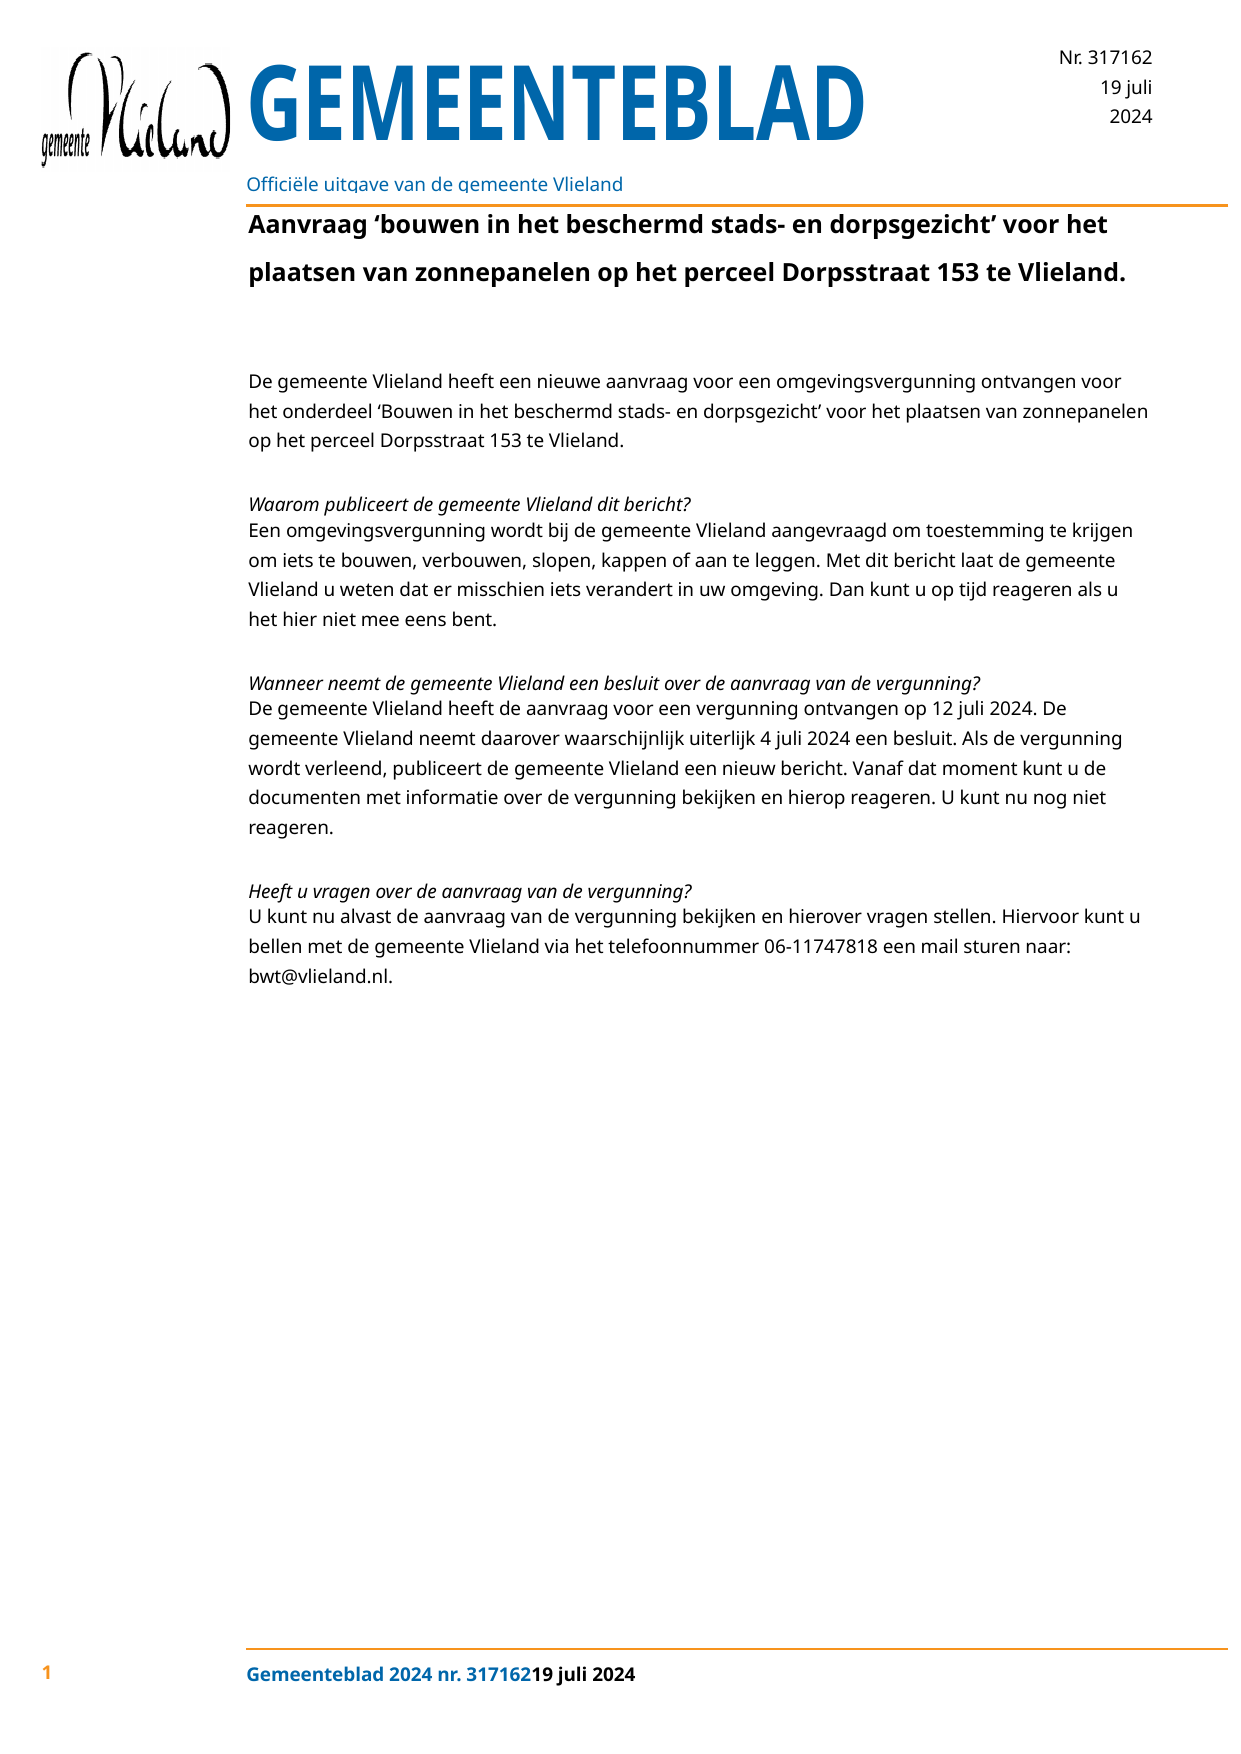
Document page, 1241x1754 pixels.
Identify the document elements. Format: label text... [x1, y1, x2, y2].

text De gemeente Vlieland heeft de aanvraag voor een vergunning ontvangen op 12 juli 2024. De gemeente Vlieland neemt daarover waarschijnlijk uiterlijk 4 juli 2024 een besluit. Als de vergunning wordt verleend, publiceert de gemeente Vlieland een nieuw bericht. Vanaf dat moment kunt u de documenten met informatie over de vergunning bekijken en hierop reageren. U kunt nu nog niet reageren. [248, 696, 1152, 840]
text U kunt nu alvast de aanvraag van de vergunning bekijken en hierover vragen stellen. Hiervoor kunt u bellen met de gemeente Vlieland via het telefoonnummer 06-11747818 een mail sturen naar: bwt@vlieland.nl. [248, 904, 1152, 988]
picture [41, 47, 231, 172]
text Een omgevingsvergunning wordt bij de gemeente Vlieland aangevraagd om toestemming te krijgen om iets te bouwen, verbouwen, slopen, kappen of aan te leggen. Met dit bericht laat de gemeente Vlieland u weten dat er misschien iets verandert in uw omgeving. Dan kunt u op tijd reageren als u het hier niet mee eens bent. [248, 517, 1152, 632]
text Waarom publiceert de gemeente Vlieland dit bericht? [248, 491, 1152, 517]
text Aanvraag ‘bouwen in het beschermd stads- en dorpsgezicht’ voor het plaatsen van zonnepanelen op het perceel Dorpsstraat 153 te Vlieland. [248, 207, 1152, 288]
text Heeft u vragen over de aanvraag van de vergunning? [248, 878, 1152, 904]
text De gemeente Vlieland heeft een nieuwe aanvraag voor een omgevingsvergunning ontvangen voor het onderdeel ‘Bouwen in het beschermd stads- en dorpsgezicht’ voor het plaatsen van zonnepanelen op het perceel Dorpsstraat 153 te Vlieland. [248, 368, 1152, 453]
text Wanneer neemt de gemeente Vlieland een besluit over de aanvraag van de vergunning? [248, 670, 1152, 696]
